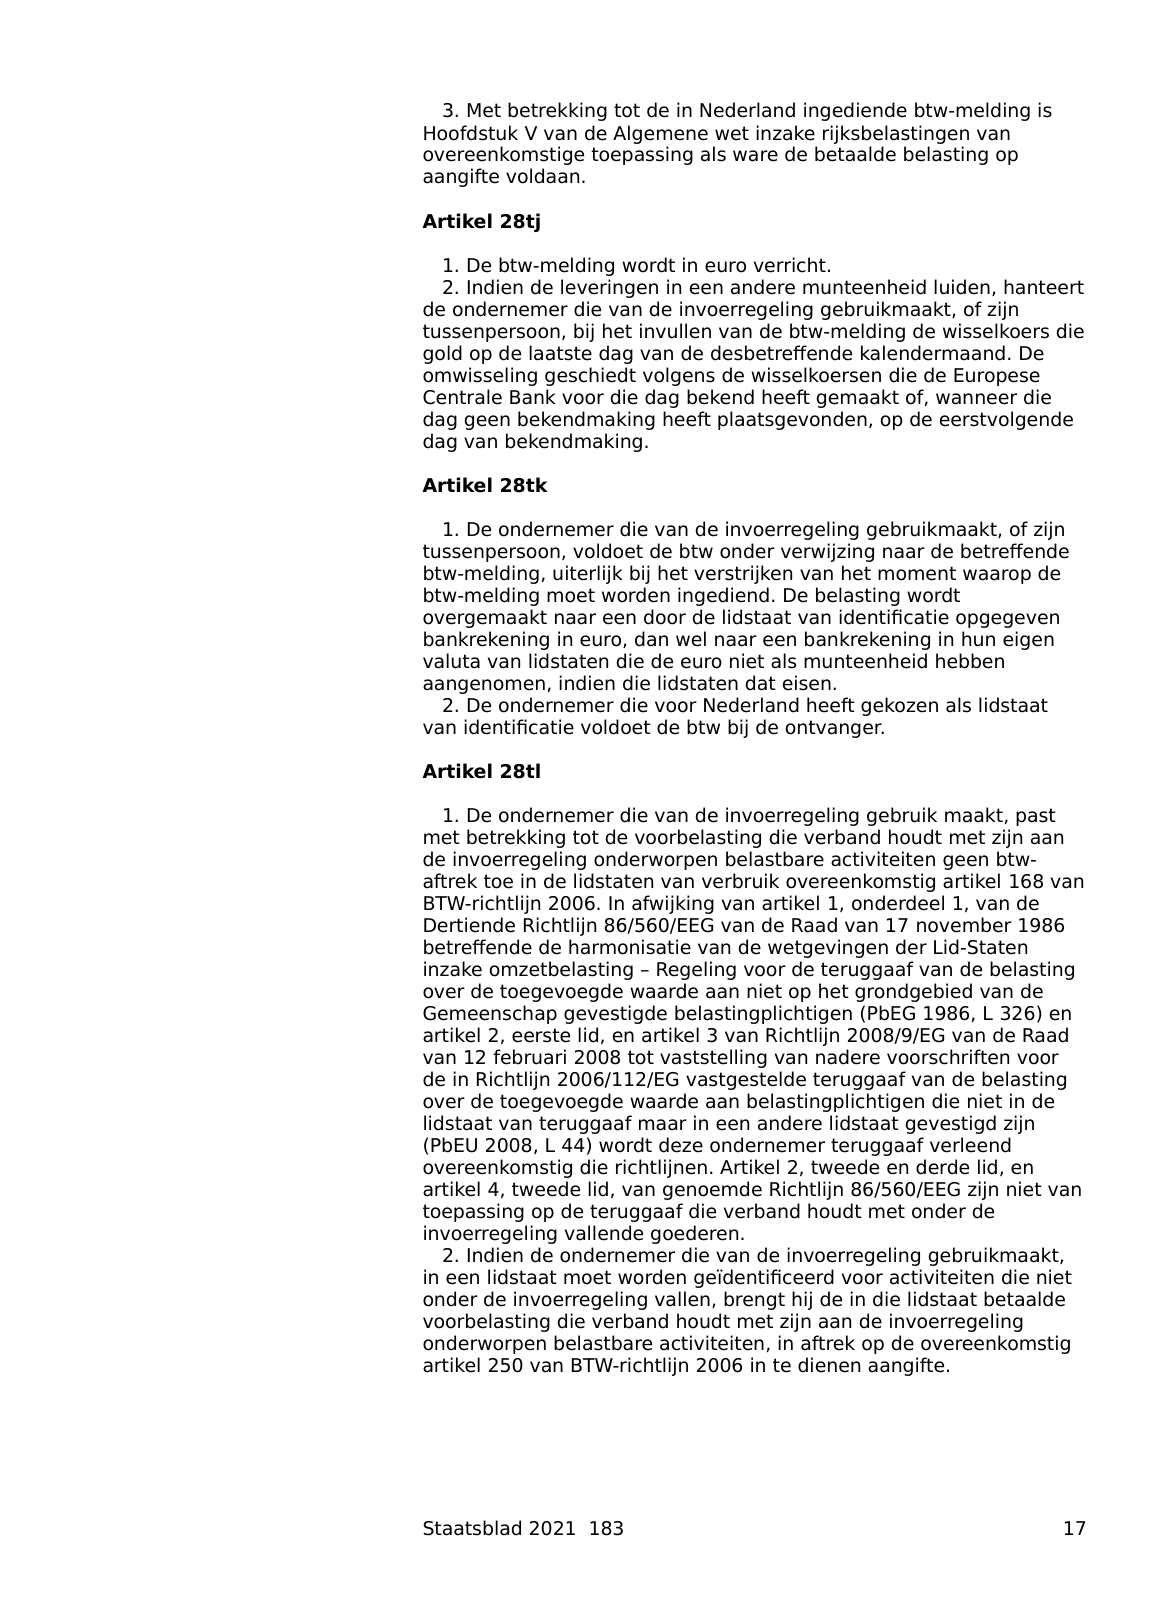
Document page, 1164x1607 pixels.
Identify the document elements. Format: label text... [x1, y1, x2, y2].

text 1. De btw-melding wordt in euro verricht. [422, 255, 1087, 277]
text 1. De ondernemer die van de invoerregeling gebruikmaakt, of zijn tussenpersoon, voldoet de btw onder verwijzing naar de betreffende btw-melding, uiterlijk bij het verstrijken van het moment waarop de btw-melding moet worden ingediend. De belasting wordt overgemaakt naar een door de lidstaat van identificatie opgegeven bankrekening in euro, dan wel naar een bankrekening in hun eigen valuta van lidstaten die de euro niet als munteenheid hebben aangenomen, indien die lidstaten dat eisen. [422, 519, 1087, 695]
subtitle Artikel 28tk [422, 475, 1087, 497]
text 2. Indien de ondernemer die van de invoerregeling gebruikmaakt, in een lidstaat moet worden geïdentificeerd voor activiteiten die niet onder de invoerregeling vallen, brengt hij de in die lidstaat betaalde voorbelasting die verband houdt met zijn aan de invoerregeling onderworpen belastbare activiteiten, in aftrek op de overeenkomstig artikel 250 van BTW-richtlijn 2006 in te dienen aangifte. [422, 1244, 1087, 1376]
subtitle Artikel 28tl [422, 761, 1087, 783]
text 3. Met betrekking tot de in Nederland ingediende btw-melding is Hoofdstuk V van de Algemene wet inzake rijksbelastingen van overeenkomstige toepassing als ware de betaalde belasting op aangifte voldaan. [422, 100, 1087, 188]
text 2. De ondernemer die voor Nederland heeft gekozen als lidstaat van identificatie voldoet de btw bij de ontvanger. [422, 695, 1087, 739]
text 1. De ondernemer die van de invoerregeling gebruik maakt, past met betrekking tot de voorbelasting die verband houdt met zijn aan de invoerregeling onderworpen belastbare activiteiten geen btw-aftrek toe in de lidstaten van verbruik overeenkomstig artikel 168 van BTW-richtlijn 2006. In afwijking van artikel 1, onderdeel 1, van de Dertiende Richtlijn 86/560/EEG van de Raad van 17 november 1986 betreffende de harmonisatie van de wetgevingen der Lid-Staten inzake omzetbelasting – Regeling voor de teruggaaf van de belasting over de toegevoegde waarde aan niet op het grondgebied van de Gemeenschap gevestigde belastingplichtigen (PbEG 1986, L 326) en artikel 2, eerste lid, en artikel 3 van Richtlijn 2008/9/EG van de Raad van 12 februari 2008 tot vaststelling van nadere voorschriften voor de in Richtlijn 2006/112/EG vastgestelde teruggaaf van de belasting over de toegevoegde waarde aan belastingplichtigen die niet in de lidstaat van teruggaaf maar in een andere lidstaat gevestigd zijn (PbEU 2008, L 44) wordt deze ondernemer teruggaaf verleend overeenkomstig die richtlijnen. Artikel 2, tweede en derde lid, en artikel 4, tweede lid, van genoemde Richtlijn 86/560/EEG zijn niet van toepassing op de teruggaaf die verband houdt met onder de invoerregeling vallende goederen. [422, 805, 1087, 1244]
subtitle Artikel 28tj [422, 211, 1087, 232]
text 2. Indien de leveringen in een andere munteenheid luiden, hanteert de ondernemer die van de invoerregeling gebruikmaakt, of zijn tussenpersoon, bij het invullen van de btw-melding de wisselkoers die gold op de laatste dag van de desbetreffende kalendermaand. De omwisseling geschiedt volgens de wisselkoersen die de Europese Centrale Bank voor die dag bekend heeft gemaakt of, wanneer die dag geen bekendmaking heeft plaatsgevonden, op de eerstvolgende dag van bekendmaking. [422, 277, 1087, 452]
